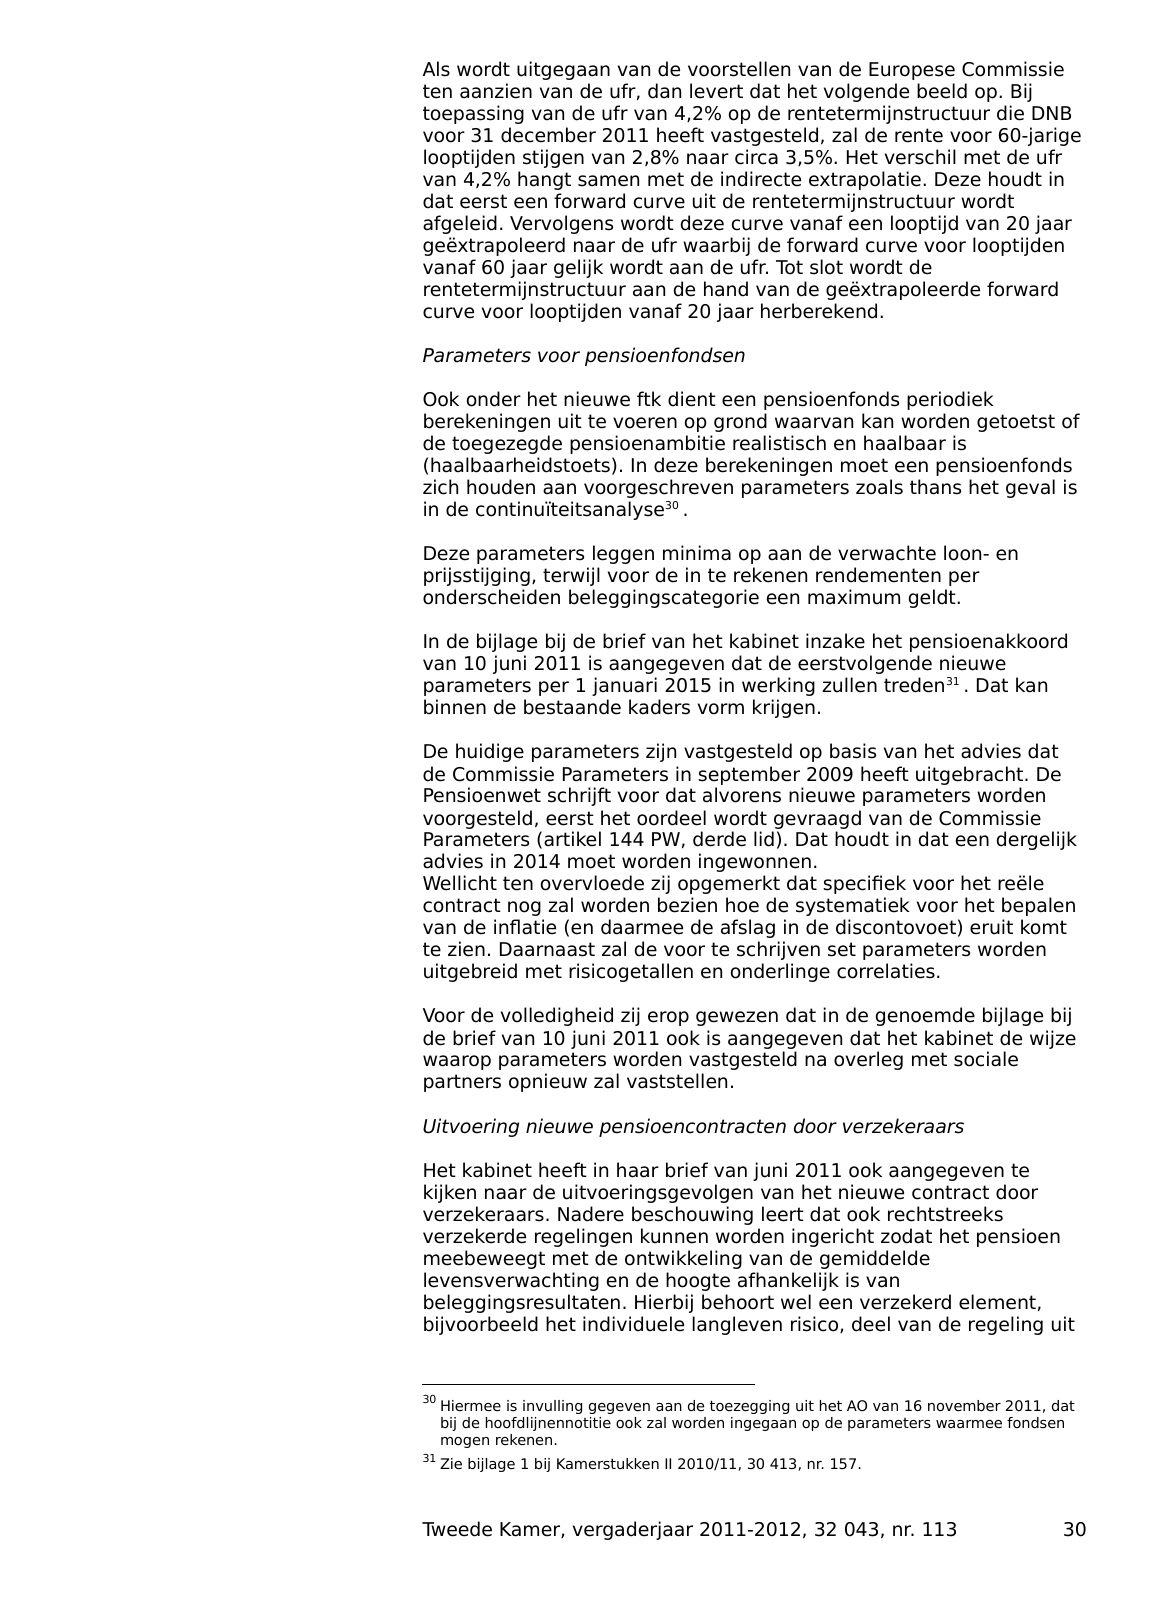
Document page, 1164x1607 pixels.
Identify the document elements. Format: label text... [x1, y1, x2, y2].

subtitle Uitvoering nieuwe pensioencontracten door verzekeraars [422, 1116, 1087, 1137]
subtitle Parameters voor pensioenfondsen [422, 345, 1087, 367]
text De huidige parameters zijn vastgesteld op basis van het advies dat de Commissie Parameters in september 2009 heeft uitgebracht. De Pensioenwet schrijft voor dat alvorens nieuwe parameters worden voorgesteld, eerst het oordeel wordt gevraagd van de Commissie Parameters (artikel 144 PW, derde lid). Dat houdt in dat een dergelijk advies in 2014 moet worden ingewonnen. [422, 741, 1087, 873]
text Als wordt uitgegaan van de voorstellen van de Europese Commissie ten aanzien van de ufr, dan levert dat het volgende beeld op. Bij toepassing van de ufr van 4,2% op de rentetermijnstructuur die DNB voor 31 december 2011 heeft vastgesteld, zal de rente voor 60-jarige looptijden stijgen van 2,8% naar circa 3,5%. Het verschil met de ufr van 4,2% hangt samen met de indirecte extrapolatie. Deze houdt in dat eerst een forward curve uit de rentetermijnstructuur wordt afgeleid. Vervolgens wordt deze curve vanaf een looptijd van 20 jaar geëxtrapoleerd naar de ufr waarbij de forward curve voor looptijden vanaf 60 jaar gelijk wordt aan de ufr. Tot slot wordt de rentetermijnstructuur aan de hand van de geëxtrapoleerde forward curve voor looptijden vanaf 20 jaar herberekend. [422, 59, 1087, 323]
text Hiermee is invulling gegeven aan de toezegging uit het AO van 16 november 2011, dat bij de hoofdlijnennotitie ook zal worden ingegaan op de parameters waarmee fondsen mogen rekenen. [422, 1393, 1087, 1449]
text Zie bijlage 1 bij Kamerstukken II 2010/11, 30 413, nr. 157. [422, 1452, 1087, 1474]
text Deze parameters leggen minima op aan de verwachte loon- en prijsstijging, terwijl voor de in te rekenen rendementen per onderscheiden beleggingscategorie een maximum geldt. [422, 543, 1087, 609]
text Het kabinet heeft in haar brief van juni 2011 ook aangegeven te kijken naar de uitvoeringsgevolgen van het nieuwe contract door verzekeraars. Nadere beschouwing leert dat ook rechtstreeks verzekerde regelingen kunnen worden ingericht zodat het pensioen meebeweegt met de ontwikkeling van de gemiddelde levensverwachting en de hoogte afhankelijk is van beleggingsresultaten. Hierbij behoort wel een verzekerd element, bijvoorbeeld het individuele langleven risico, deel van de regeling uit [422, 1160, 1087, 1336]
text Wellicht ten overvloede zij opgemerkt dat specifiek voor het reële contract nog zal worden bezien hoe de systematiek voor het bepalen van de inflatie (en daarmee de afslag in de discontovoet) eruit komt te zien. Daarnaast zal de voor te schrijven set parameters worden uitgebreid met risicogetallen en onderlinge correlaties. [422, 873, 1087, 983]
text In de bijlage bij de brief van het kabinet inzake het pensioenakkoord van 10 juni 2011 is aangegeven dat de eerstvolgende nieuwe parameters per 1 januari 2015 in werking zullen treden. Dat kan binnen de bestaande kaders vorm krijgen. [422, 631, 1087, 719]
text Voor de volledigheid zij erop gewezen dat in de genoemde bijlage bij de brief van 10 juni 2011 ook is aangegeven dat het kabinet de wijze waarop parameters worden vastgesteld na overleg met sociale partners opnieuw zal vaststellen. [422, 1005, 1087, 1093]
text Ook onder het nieuwe ftk dient een pensioenfonds periodiek berekeningen uit te voeren op grond waarvan kan worden getoetst of de toegezegde pensioenambitie realistisch en haalbaar is (haalbaarheidstoets). In deze berekeningen moet een pensioenfonds zich houden aan voorgeschreven parameters zoals thans het geval is in de continuïteitsanalyse. [422, 389, 1087, 521]
